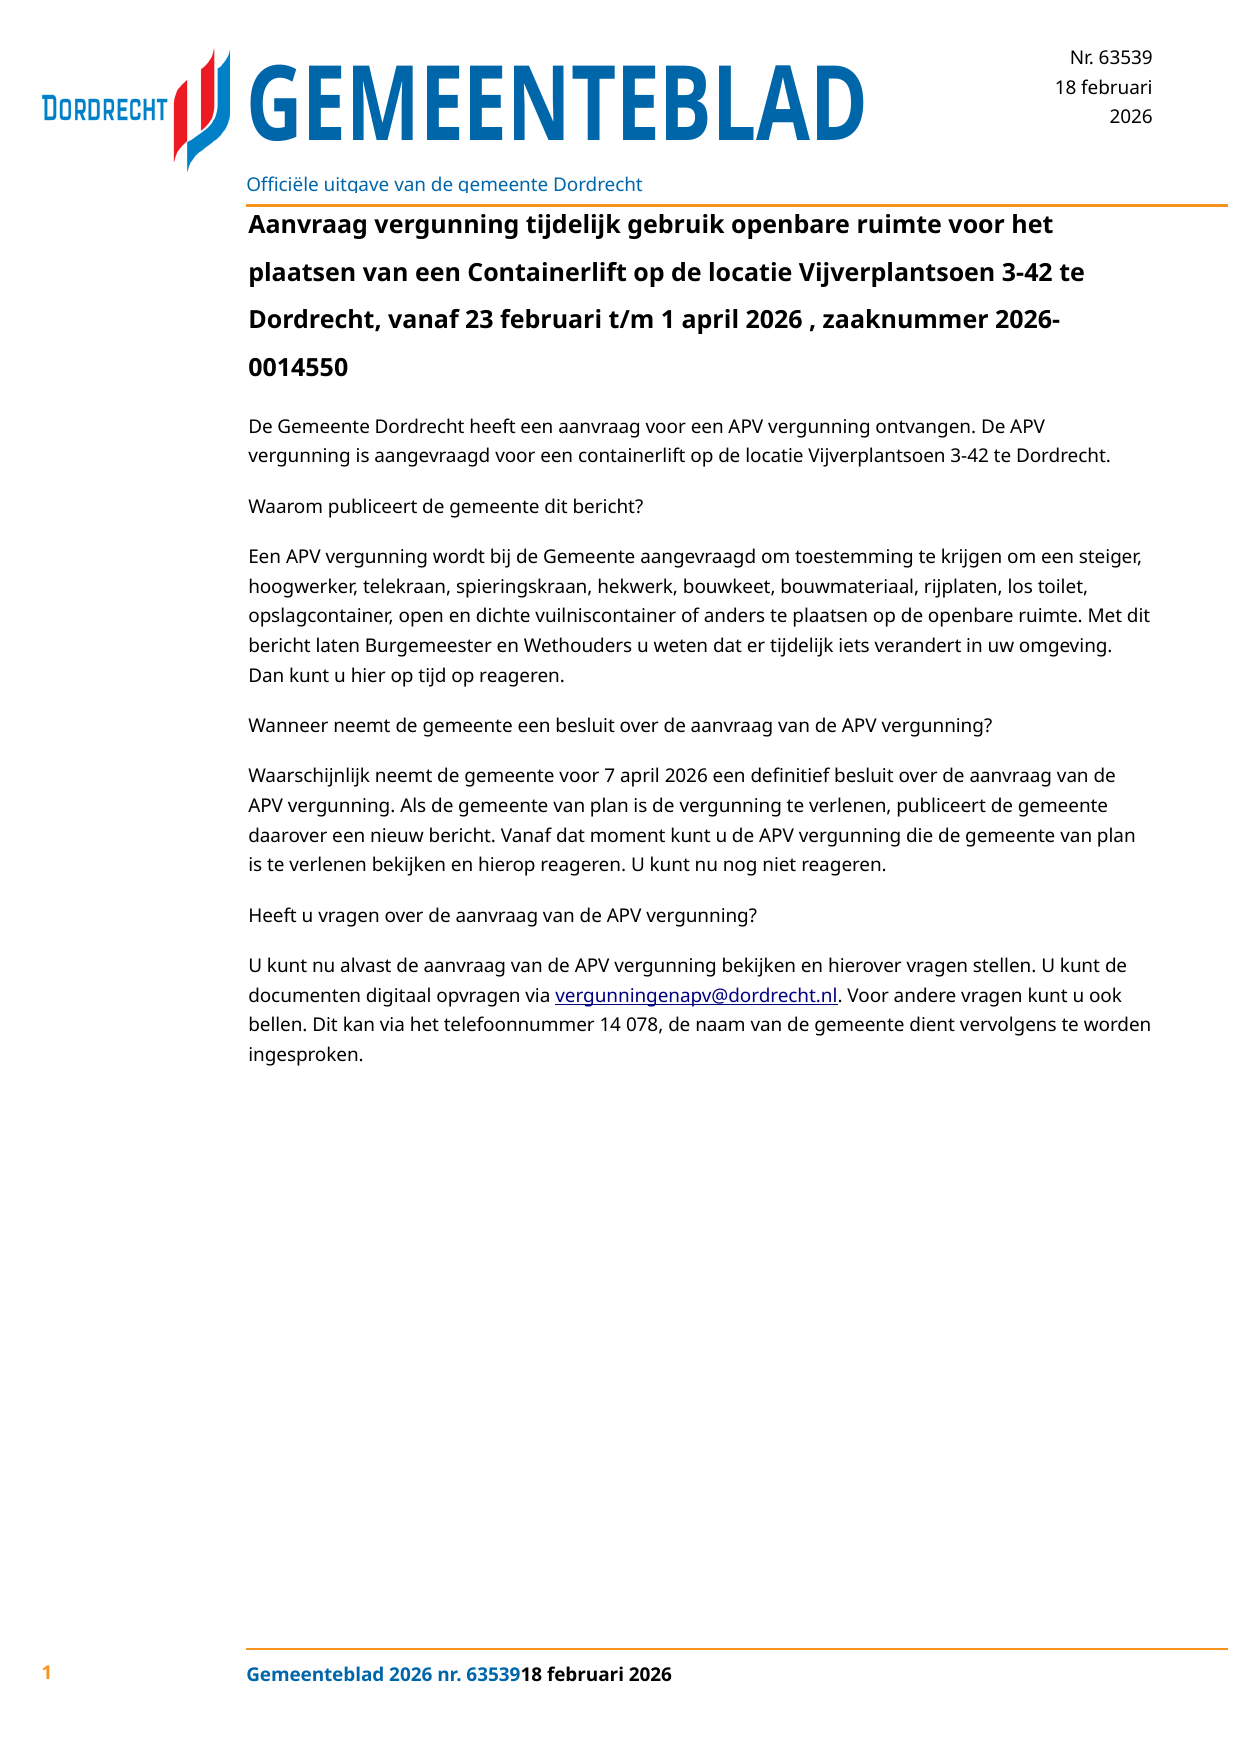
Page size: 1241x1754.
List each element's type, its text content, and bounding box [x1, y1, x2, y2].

text De Gemeente Dordrecht heeft een aanvraag voor een APV vergunning ontvangen. De APV vergunning is aangevraagd voor een containerlift op de locatie Vijverplantsoen 3-42 te Dordrecht. [248, 413, 1152, 468]
text Aanvraag vergunning tijdelijk gebruik openbare ruimte voor het plaatsen van een Containerlift op de locatie Vijverplantsoen 3-42 te Dordrecht, vanaf 23 februari t/m 1 april 2026 , zaaknummer 2026-0014550 [248, 207, 1152, 384]
text Heeft u vragen over de aanvraag van de APV vergunning? [248, 902, 1152, 928]
text U kunt nu alvast de aanvraag van de APV vergunning bekijken en hierover vragen stellen. U kunt de documenten digitaal opvragen via vergunningenapv@dordrecht.nl. Voor andere vragen kunt u ook bellen. Dit kan via het telefoonnummer 14 078, de naam van de gemeente dient vervolgens te worden ingesproken. [248, 952, 1152, 1067]
text Waarschijnlijk neemt de gemeente voor 7 april 2026 een definitief besluit over de aanvraag van de APV vergunning. Als de gemeente van plan is de vergunning te verlenen, publiceert de gemeente daarover een nieuw bericht. Vanaf dat moment kunt u de APV vergunning die de gemeente van plan is te verlenen bekijken en hierop reageren. U kunt nu nog niet reageren. [248, 763, 1152, 877]
text Een APV vergunning wordt bij de Gemeente aangevraagd om toestemming te krijgen om een steiger, hoogwerker, telekraan, spieringskraan, hekwerk, bouwkeet, bouwmateriaal, rijplaten, los toilet, opslagcontainer, open en dichte vuilniscontainer of anders te plaatsen op de openbare ruimte. Met dit bericht laten Burgemeester en Wethouders u weten dat er tijdelijk iets verandert in uw omgeving. Dan kunt u hier op tijd op reageren. [248, 543, 1152, 688]
picture [41, 47, 231, 172]
text Waarom publiceert de gemeente dit bericht? [248, 493, 1152, 519]
text Wanneer neemt de gemeente een besluit over de aanvraag van de APV vergunning? [248, 712, 1152, 738]
